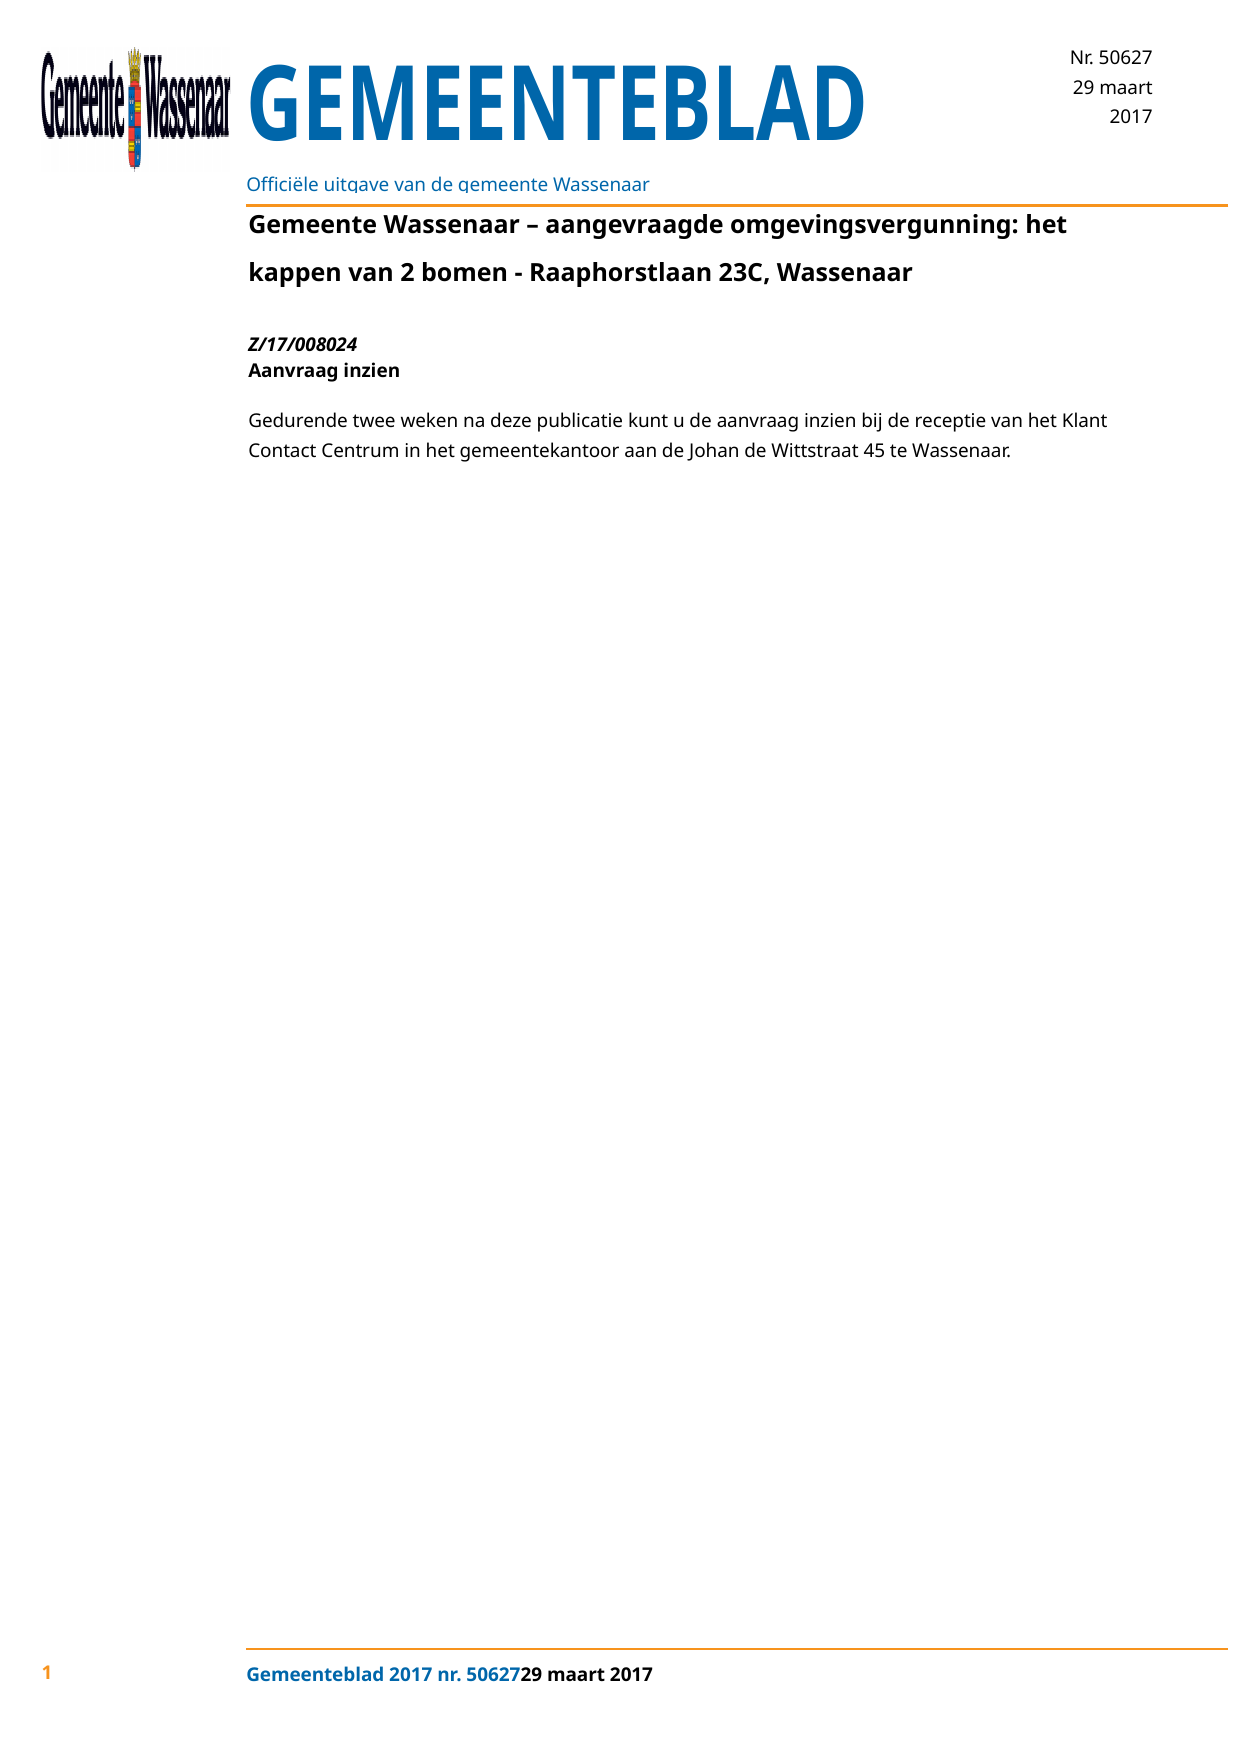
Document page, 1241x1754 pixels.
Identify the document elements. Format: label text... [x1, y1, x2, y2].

text Aanvraag inzien [248, 357, 1152, 383]
text Gedurende twee weken na deze publicatie kunt u de aanvraag inzien bij de receptie van het Klant Contact Centrum in het gemeentekantoor aan de Johan de Wittstraat 45 te Wassenaar. [248, 408, 1152, 463]
text Z/17/008024 [248, 331, 1152, 357]
picture [41, 47, 231, 172]
text Gemeente Wassenaar – aangevraagde omgevingsvergunning: het kappen van 2 bomen - Raaphorstlaan 23C, Wassenaar [248, 207, 1152, 288]
